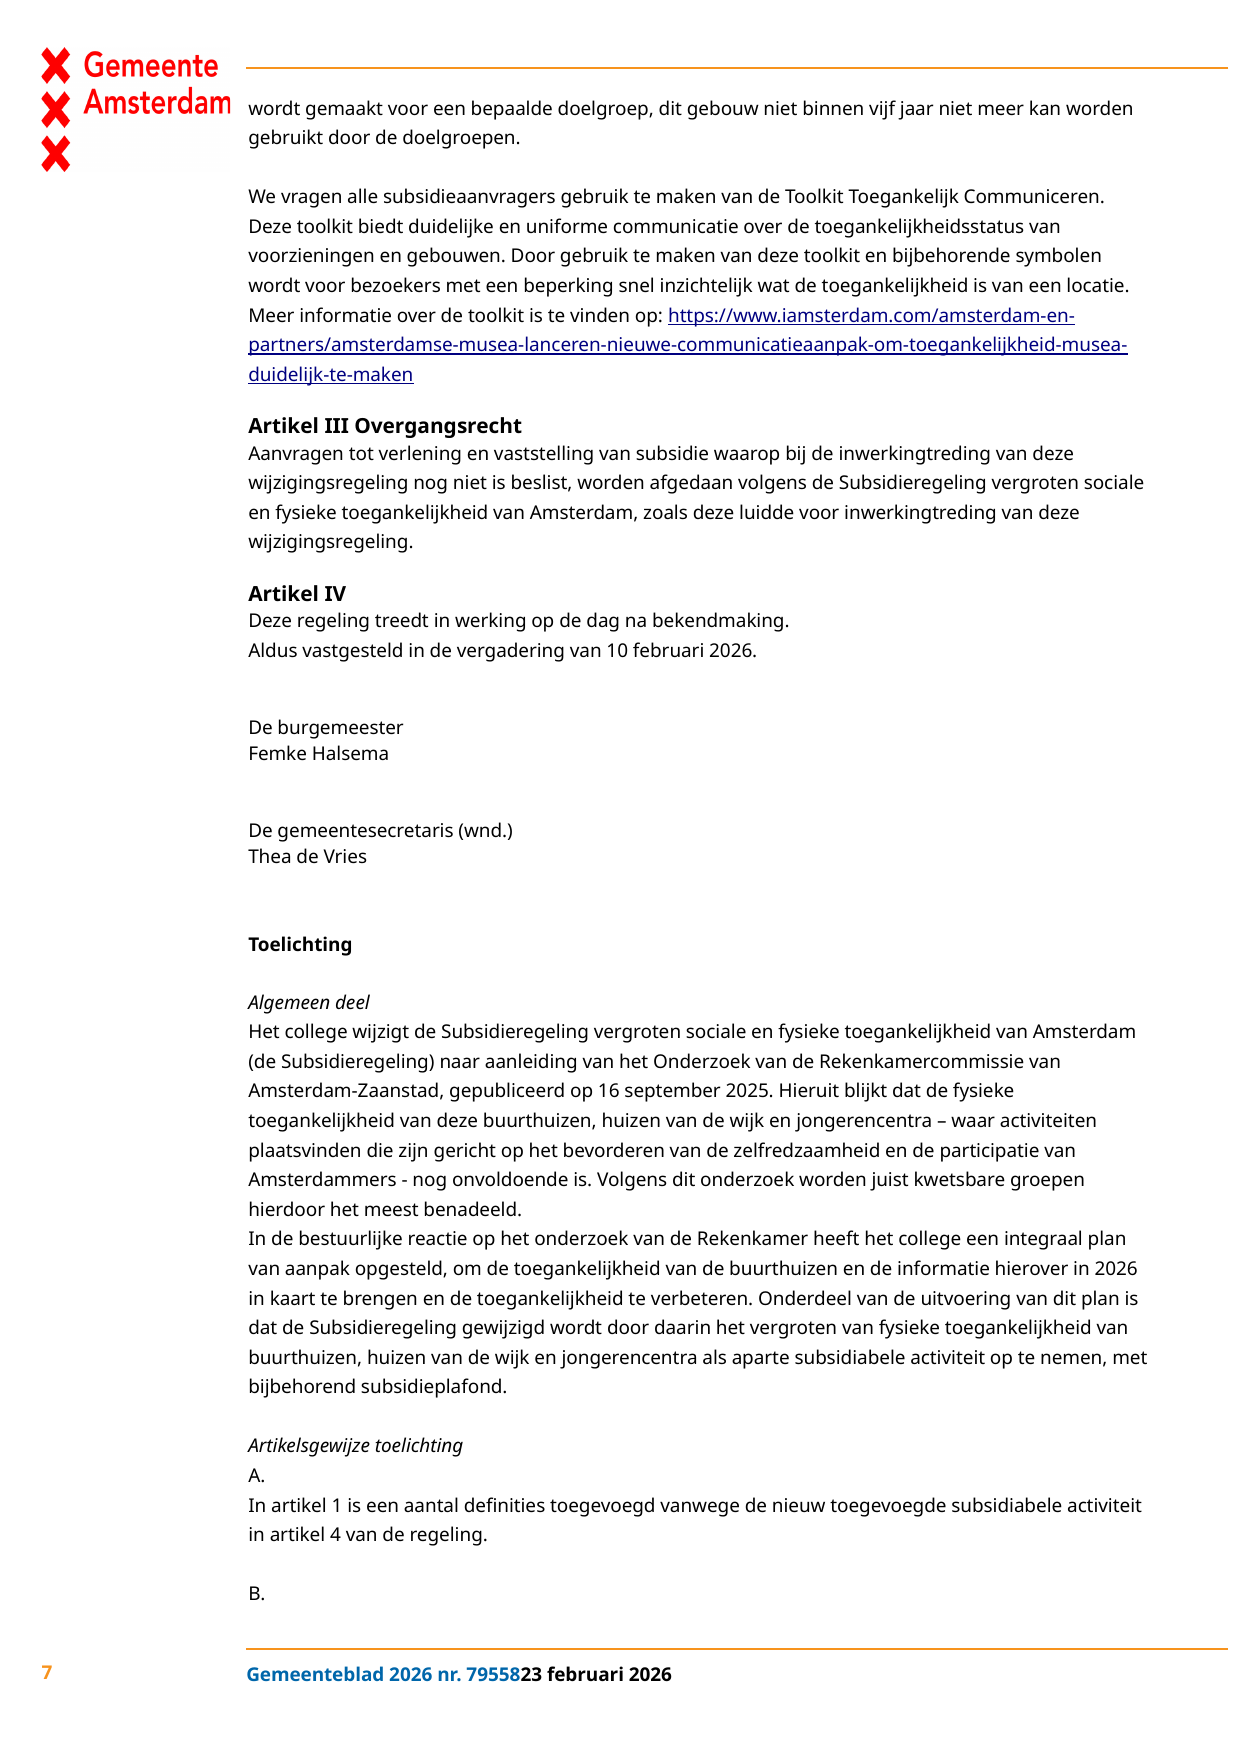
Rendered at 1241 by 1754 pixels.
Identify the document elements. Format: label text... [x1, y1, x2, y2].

text Artikel III Overgangsrecht [248, 411, 1152, 440]
text Algemeen deel [248, 989, 1152, 1015]
text Femke Halsema [248, 740, 1152, 766]
text We vragen alle subsidieaanvragers gebruik te maken van de Toolkit Toegankelijk Communiceren. Deze toolkit biedt duidelijke en uniforme communicatie over de toegankelijkheidsstatus van voorzieningen en gebouwen. Door gebruik te maken van deze toolkit en bijbehorende symbolen wordt voor bezoekers met een beperking snel inzichtelijk wat de toegankelijkheid is van een locatie. Meer informatie over de toolkit is te vinden op: https://www.iamsterdam.com/amsterdam-en-partners/amsterdamse-musea-lanceren-nieuwe-communicatieaanpak-om-toegankelijkheid-musea-duidelijk-te-maken [248, 183, 1152, 387]
text De gemeentesecretaris (wnd.) [248, 817, 1152, 843]
text A. [248, 1462, 1152, 1488]
text Artikel IV [248, 579, 1152, 607]
text B. [248, 1581, 1152, 1606]
text Deze regeling treedt in werking op de dag na bekendmaking. [248, 607, 1152, 633]
text In de bestuurlijke reactie op het onderzoek van de Rekenkamer heeft het college een integraal plan van aanpak opgesteld, om de toegankelijkheid van de buurthuizen en de informatie hierover in 2026 in kaart te brengen en de toegankelijkheid te verbeteren. Onderdeel van de uitvoering van dit plan is dat de Subsidieregeling gewijzigd wordt door daarin het vergroten van fysieke toegankelijkheid van buurthuizen, huizen van de wijk en jongerencentra als aparte subsidiabele activiteit op te nemen, met bijbehorend subsidieplafond. [248, 1226, 1152, 1399]
text Artikelsgewijze toelichting [248, 1433, 1152, 1458]
text In artikel 1 is een aantal definities toegevoegd vanwege de nieuw toegevoegde subsidiabele activiteit in artikel 4 van de regeling. [248, 1492, 1152, 1547]
text Aanvragen tot verlening en vaststelling van subsidie waarop bij de inwerkingtreding van deze wijzigingsregeling nog niet is beslist, worden afgedaan volgens de Subsidieregeling vergroten sociale en fysieke toegankelijkheid van Amsterdam, zoals deze luidde voor inwerkingtreding van deze wijzigingsregeling. [248, 440, 1152, 554]
text wordt gemaakt voor een bepaalde doelgroep, dit gebouw niet binnen vijf jaar niet meer kan worden gebruikt door de doelgroepen. [248, 95, 1152, 150]
text Thea de Vries [248, 843, 1152, 869]
picture [41, 47, 231, 172]
text De burgemeester [248, 714, 1152, 740]
text Toelichting [248, 920, 1152, 960]
text Het college wijzigt de Subsidieregeling vergroten sociale en fysieke toegankelijkheid van Amsterdam (de Subsidieregeling) naar aanleiding van het Onderzoek van de Rekenkamercommissie van Amsterdam-Zaanstad, gepubliceerd op 16 september 2025. Hieruit blijkt dat de fysieke toegankelijkheid van deze buurthuizen, huizen van de wijk en jongerencentra – waar activiteiten plaatsvinden die zijn gericht op het bevorderen van de zelfredzaamheid en de participatie van Amsterdammers - nog onvoldoende is. Volgens dit onderzoek worden juist kwetsbare groepen hierdoor het meest benadeeld. [248, 1018, 1152, 1222]
text Aldus vastgesteld in de vergadering van 10 februari 2026. [248, 637, 1152, 663]
